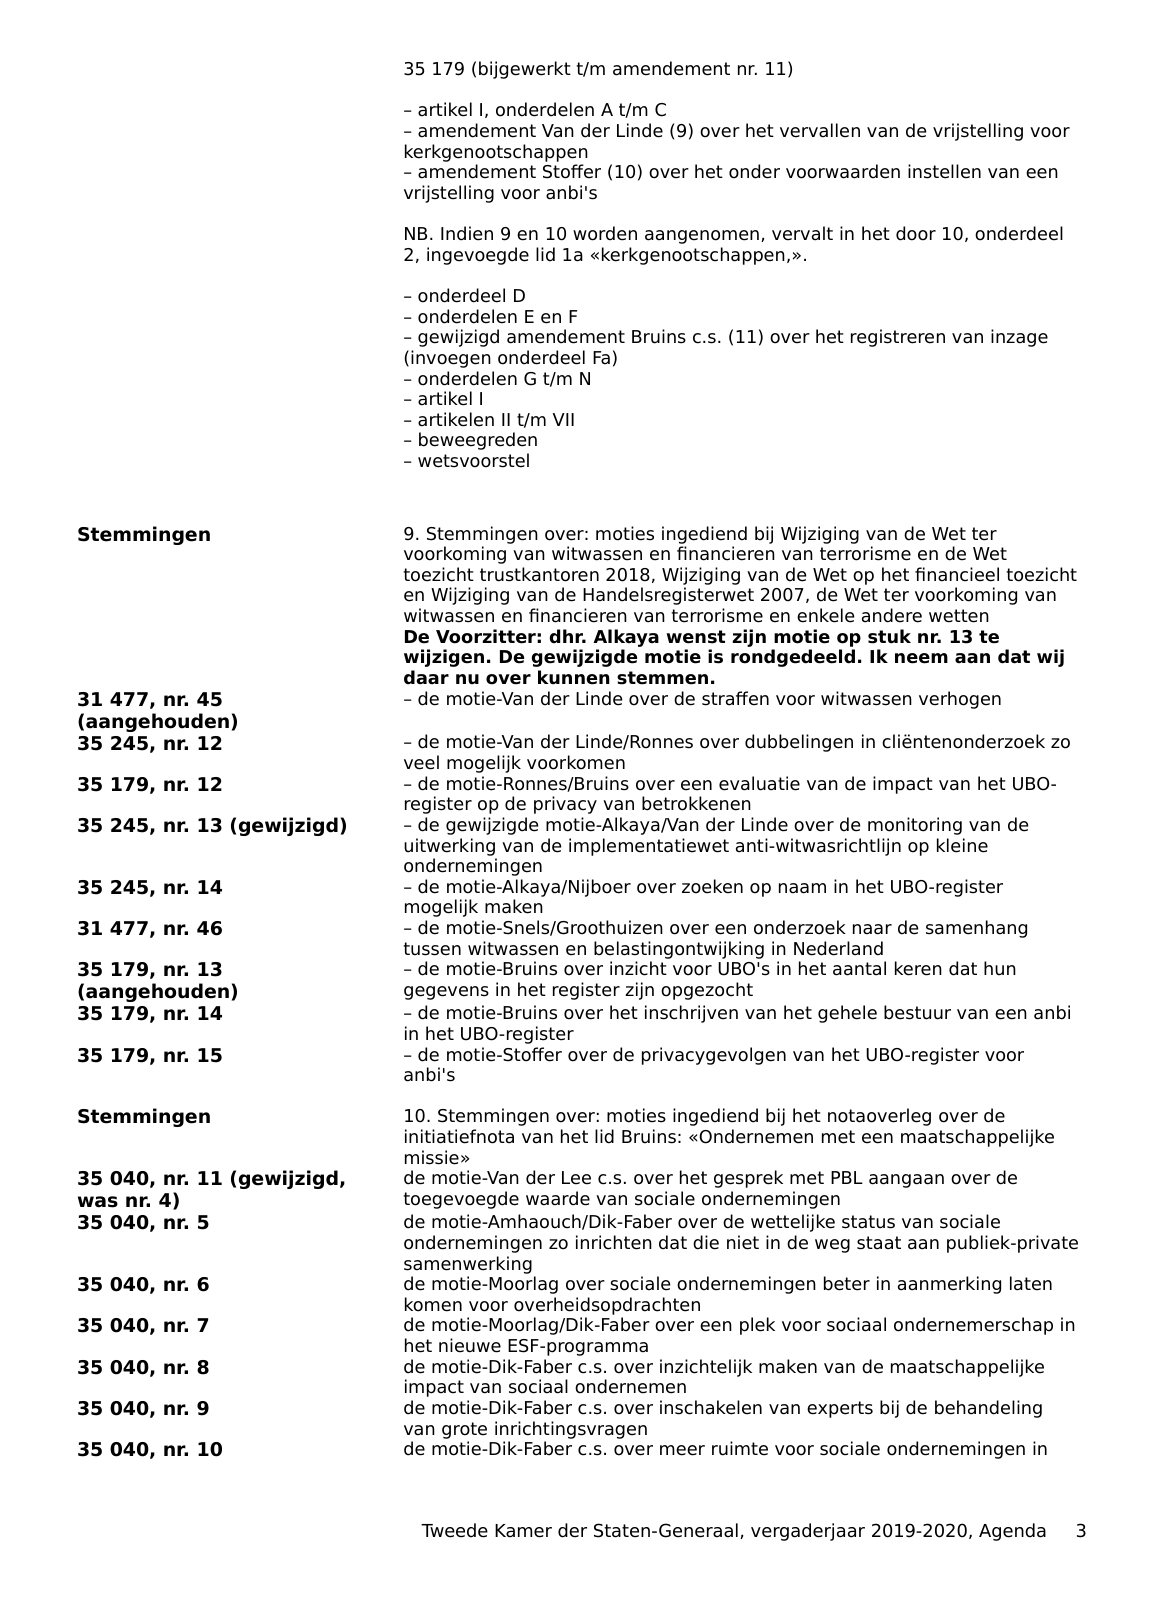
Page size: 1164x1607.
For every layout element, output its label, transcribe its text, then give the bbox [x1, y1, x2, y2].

table_cell [77, 224, 382, 265]
table_cell [77, 389, 382, 410]
table_cell [77, 100, 382, 121]
table_cell 35 040, nr. 7 [77, 1315, 382, 1357]
table_cell [382, 877, 397, 918]
table_cell – de motie-Van der Linde/Ronnes over dubbelingen in cliëntenonderzoek zo veel mogelijk voorkomen [397, 733, 1087, 774]
table_cell – de motie-Bruins over inzicht voor UBO's in het aantal keren dat hun gegevens in het register zijn opgezocht [397, 959, 1087, 1003]
table_cell 31 477, nr. 46 [77, 918, 382, 959]
table_cell [382, 1106, 397, 1168]
table_cell – de gewijzigde motie-Alkaya/Van der Linde over de monitoring van de uitwerking van de implementatiewet anti-witwasrichtlijn op kleine ondernemingen [397, 815, 1087, 877]
table_cell [77, 410, 382, 430]
table_cell 35 040, nr. 10 [77, 1439, 382, 1461]
table_cell [77, 59, 382, 80]
table_cell [382, 815, 397, 877]
table_cell [382, 524, 397, 627]
table_cell – amendement Stoffer (10) over het onder voorwaarden instellen van een vrijstelling voor anbi's [397, 162, 1087, 203]
table_cell – de motie-Stoffer over de privacygevolgen van het UBO-register voor anbi's [397, 1045, 1087, 1086]
table_cell – wetsvoorstel [397, 451, 1087, 472]
table_cell [382, 689, 397, 732]
table_cell – gewijzigd amendement Bruins c.s. (11) over het registreren van inzage (invoegen onderdeel Fa) [397, 327, 1087, 368]
table_cell [382, 774, 397, 815]
table_cell – de motie-Alkaya/Nijboer over zoeken op naam in het UBO-register mogelijk maken [397, 877, 1087, 918]
table_cell [382, 286, 397, 307]
table_cell de motie-Van der Lee c.s. over het gesprek met PBL aangaan over de toegevoegde waarde van sociale ondernemingen [397, 1168, 1087, 1212]
table_cell [382, 369, 397, 389]
table_cell [382, 451, 397, 472]
table_cell [397, 472, 1077, 523]
table_cell [382, 1439, 397, 1461]
table_cell [382, 307, 397, 327]
table_cell [382, 327, 397, 368]
table_cell [77, 307, 382, 327]
table_cell [382, 1274, 397, 1315]
table_cell de motie-Dik-Faber c.s. over inschakelen van experts bij de behandeling van grote inrichtingsvragen [397, 1398, 1087, 1439]
table_cell [397, 1086, 1087, 1106]
table_cell – amendement Van der Linde (9) over het vervallen van de vrijstelling voor kerkgenootschappen [397, 121, 1087, 162]
table_cell [77, 327, 382, 368]
table_cell [77, 451, 382, 472]
table_cell [382, 162, 397, 203]
table_cell 35 179, nr. 12 [77, 774, 382, 815]
table_cell [382, 121, 397, 162]
table_cell – de motie-Snels/Groothuizen over een onderzoek naar de samenhang tussen witwassen en belastingontwijking in Nederland [397, 918, 1087, 959]
table_cell 9. Stemmingen over: moties ingediend bij Wijziging van de Wet ter voorkoming van witwassen en financieren van terrorisme en de Wet toezicht trustkantoren 2018, Wijziging van de Wet op het financieel toezicht en Wijziging van de Handelsregisterwet 2007, de Wet ter voorkoming van witwassen en financieren van terrorisme en enkele andere wetten [397, 524, 1087, 627]
table_cell 35 179, nr. 13 (aangehouden) [77, 959, 382, 1003]
table_cell – de motie-Ronnes/Bruins over een evaluatie van de impact van het UBO-register op de privacy van betrokkenen [397, 774, 1087, 815]
table_cell 35 040, nr. 6 [77, 1274, 382, 1315]
table_cell – onderdelen E en F [397, 307, 1087, 327]
table_cell [382, 265, 397, 286]
table_cell [77, 472, 382, 523]
table_cell 35 040, nr. 11 (gewijzigd, was nr. 4) [77, 1168, 382, 1212]
table_cell de motie-Moorlag/Dik-Faber over een plek voor sociaal ondernemerschap in het nieuwe ESF-programma [397, 1315, 1087, 1357]
table_cell 35 245, nr. 14 [77, 877, 382, 918]
table_cell [77, 430, 382, 451]
table_cell [77, 121, 382, 162]
table_cell [397, 80, 1087, 100]
table_cell – onderdelen G t/m N [397, 369, 1087, 389]
table_cell – artikelen II t/m VII [397, 410, 1087, 430]
table_cell [382, 627, 397, 688]
table_cell 35 179, nr. 15 [77, 1045, 382, 1086]
table_cell [382, 959, 397, 1003]
table_cell – de motie-Bruins over het inschrijven van het gehele bestuur van een anbi in het UBO-register [397, 1003, 1087, 1044]
table_cell 35 179, nr. 14 [77, 1003, 382, 1044]
table_cell de motie-Dik-Faber c.s. over meer ruimte voor sociale ondernemingen in [397, 1439, 1087, 1461]
table_cell [77, 286, 382, 307]
table_cell [382, 204, 397, 224]
table_cell 35 040, nr. 8 [77, 1357, 382, 1398]
table_cell 31 477, nr. 45 (aangehouden) [77, 689, 382, 732]
table_cell [77, 627, 382, 688]
table_cell [382, 59, 397, 80]
table_cell [382, 389, 397, 410]
table_cell de motie-Amhaouch/Dik-Faber over de wettelijke status van sociale ondernemingen zo inrichten dat die niet in de weg staat aan publiek-private samenwerking [397, 1212, 1087, 1274]
table_cell [382, 1045, 397, 1086]
table_cell – artikel I [397, 389, 1087, 410]
table_cell [77, 265, 382, 286]
table_cell [382, 918, 397, 959]
table_cell [382, 1315, 397, 1357]
table_cell [77, 204, 382, 224]
table_cell [77, 162, 382, 203]
table_cell 35 040, nr. 9 [77, 1398, 382, 1439]
table_cell – artikel I, onderdelen A t/m C [397, 100, 1087, 121]
table_cell [77, 369, 382, 389]
table_cell [382, 224, 397, 265]
table_cell [382, 472, 397, 523]
table_cell de motie-Moorlag over sociale ondernemingen beter in aanmerking laten komen voor overheidsopdrachten [397, 1274, 1087, 1315]
table_cell De Voorzitter: dhr. Alkaya wenst zijn motie op stuk nr. 13 te wijzigen. De gewijzigde motie is rondgedeeld. Ik neem aan dat wij daar nu over kunnen stemmen. [397, 627, 1087, 688]
table_cell 10. Stemmingen over: moties ingediend bij het notaoverleg over de initiatiefnota van het lid Bruins: «Ondernemen met een maatschappelijke missie» [397, 1106, 1087, 1168]
table_cell [382, 1398, 397, 1439]
table_cell 35 245, nr. 13 (gewijzigd) [77, 815, 382, 877]
table_cell [397, 265, 1087, 286]
table_cell [382, 430, 397, 451]
table_cell Stemmingen [77, 524, 382, 627]
table_cell [382, 1212, 397, 1274]
table_cell [397, 204, 1087, 224]
table_cell [382, 100, 397, 121]
table_cell [382, 80, 397, 100]
table_cell [77, 80, 382, 100]
table_cell 35 245, nr. 12 [77, 733, 382, 774]
table_cell [382, 1168, 397, 1212]
table_cell 35 040, nr. 5 [77, 1212, 382, 1274]
table_cell – de motie-Van der Linde over de straffen voor witwassen verhogen [397, 689, 1087, 732]
table_cell – beweegreden [397, 430, 1087, 451]
table_cell [382, 410, 397, 430]
table_cell [382, 733, 397, 774]
table_cell [382, 1086, 397, 1106]
table_cell [77, 1086, 382, 1106]
table_cell [382, 1003, 397, 1044]
table_cell Stemmingen [77, 1106, 382, 1168]
table_cell NB. Indien 9 en 10 worden aangenomen, vervalt in het door 10, onderdeel 2, ingevoegde lid 1a «kerkgenootschappen,». [397, 224, 1087, 265]
table_cell [382, 1357, 397, 1398]
table_cell 35 179 (bijgewerkt t/m amendement nr. 11) [397, 59, 1087, 80]
table_cell de motie-Dik-Faber c.s. over inzichtelijk maken van de maatschappelijke impact van sociaal ondernemen [397, 1357, 1087, 1398]
table_cell – onderdeel D [397, 286, 1087, 307]
